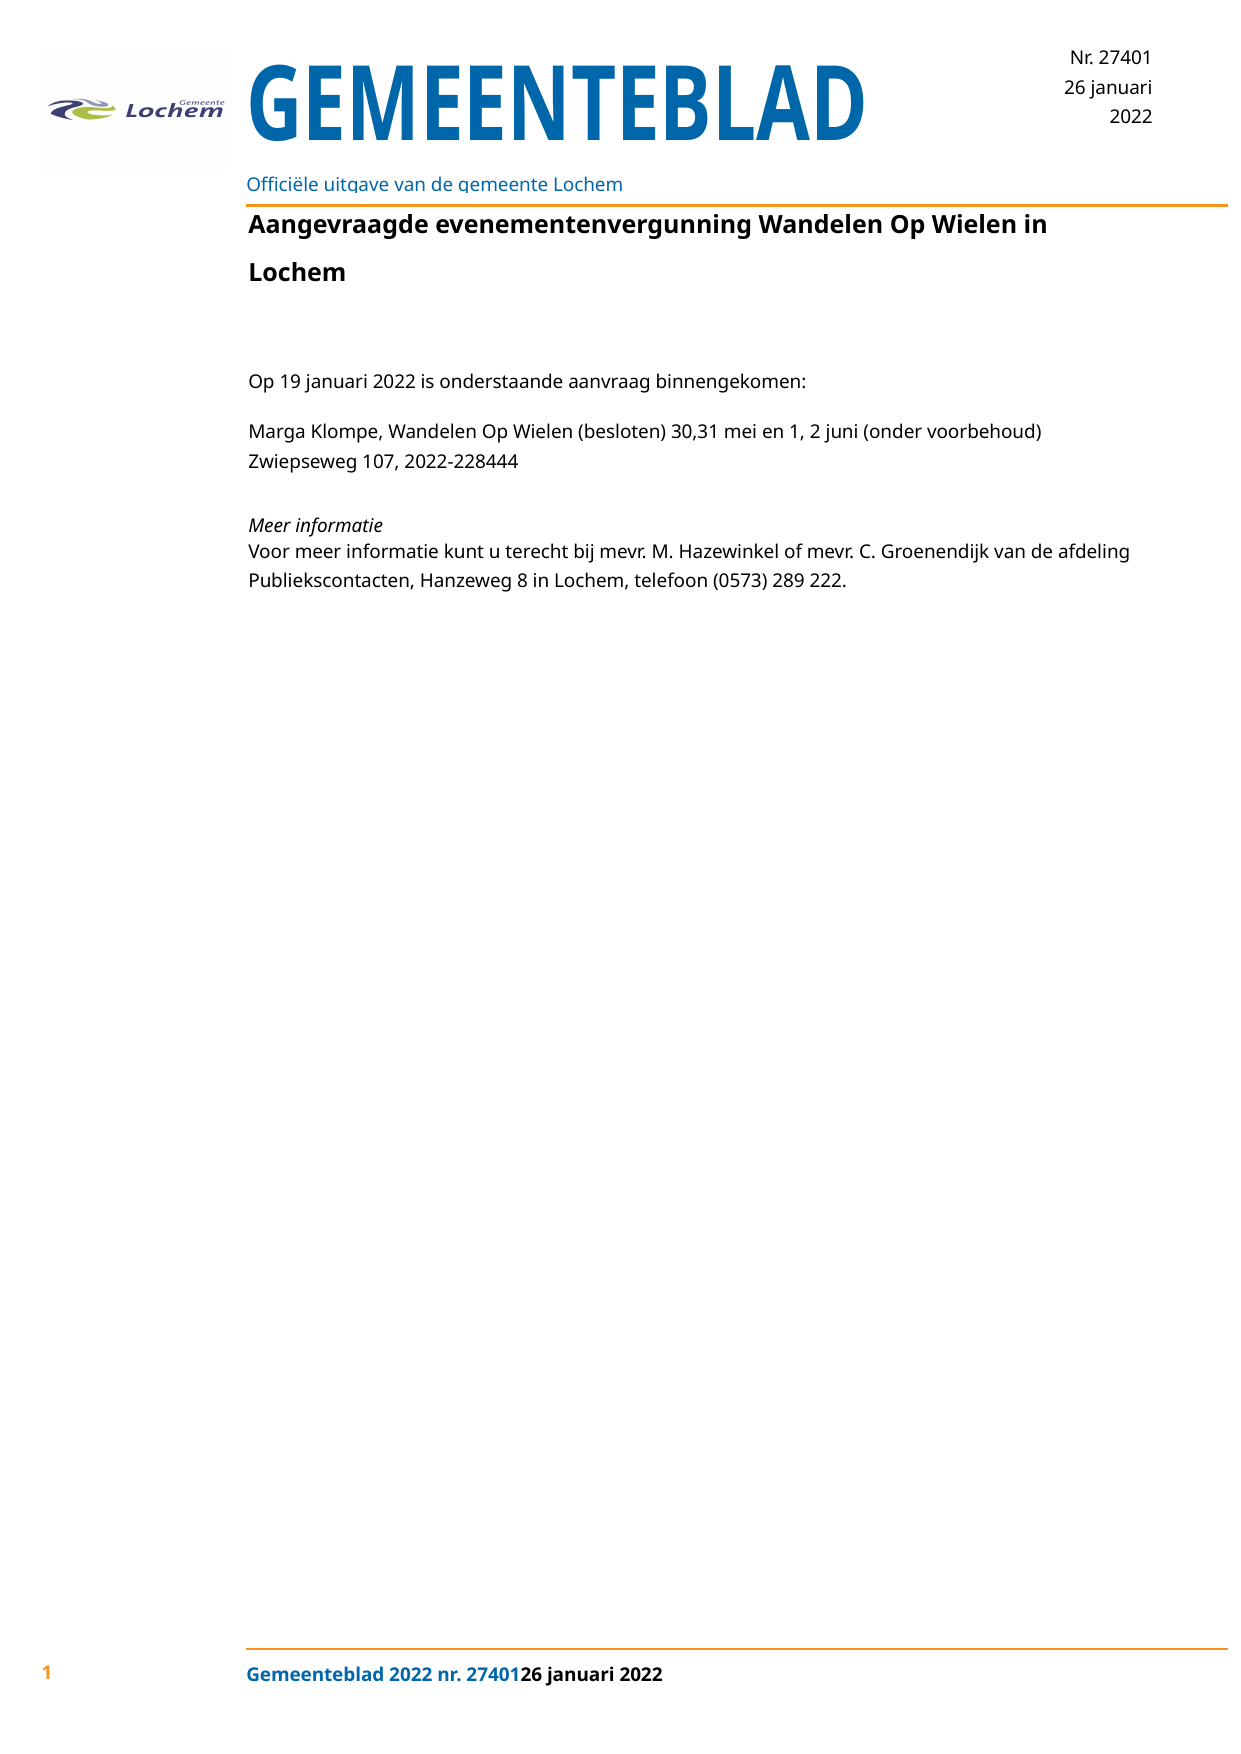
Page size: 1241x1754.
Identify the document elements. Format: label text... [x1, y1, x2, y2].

text Marga Klompe, Wandelen Op Wielen (besloten) 30,31 mei en 1, 2 juni (onder voorbehoud) Zwiepseweg 107, 2022-228444 [248, 419, 1152, 474]
text Aangevraagde evenementenvergunning Wandelen Op Wielen in Lochem [248, 207, 1152, 288]
text Voor meer informatie kunt u terecht bij mevr. M. Hazewinkel of mevr. C. Groenendijk van de afdeling Publiekscontacten, Hanzeweg 8 in Lochem, telefoon (0573) 289 222. [248, 538, 1152, 593]
text Meer informatie [248, 512, 1152, 538]
picture [41, 47, 231, 172]
text Op 19 januari 2022 is onderstaande aanvraag binnengekomen: [248, 368, 1152, 394]
